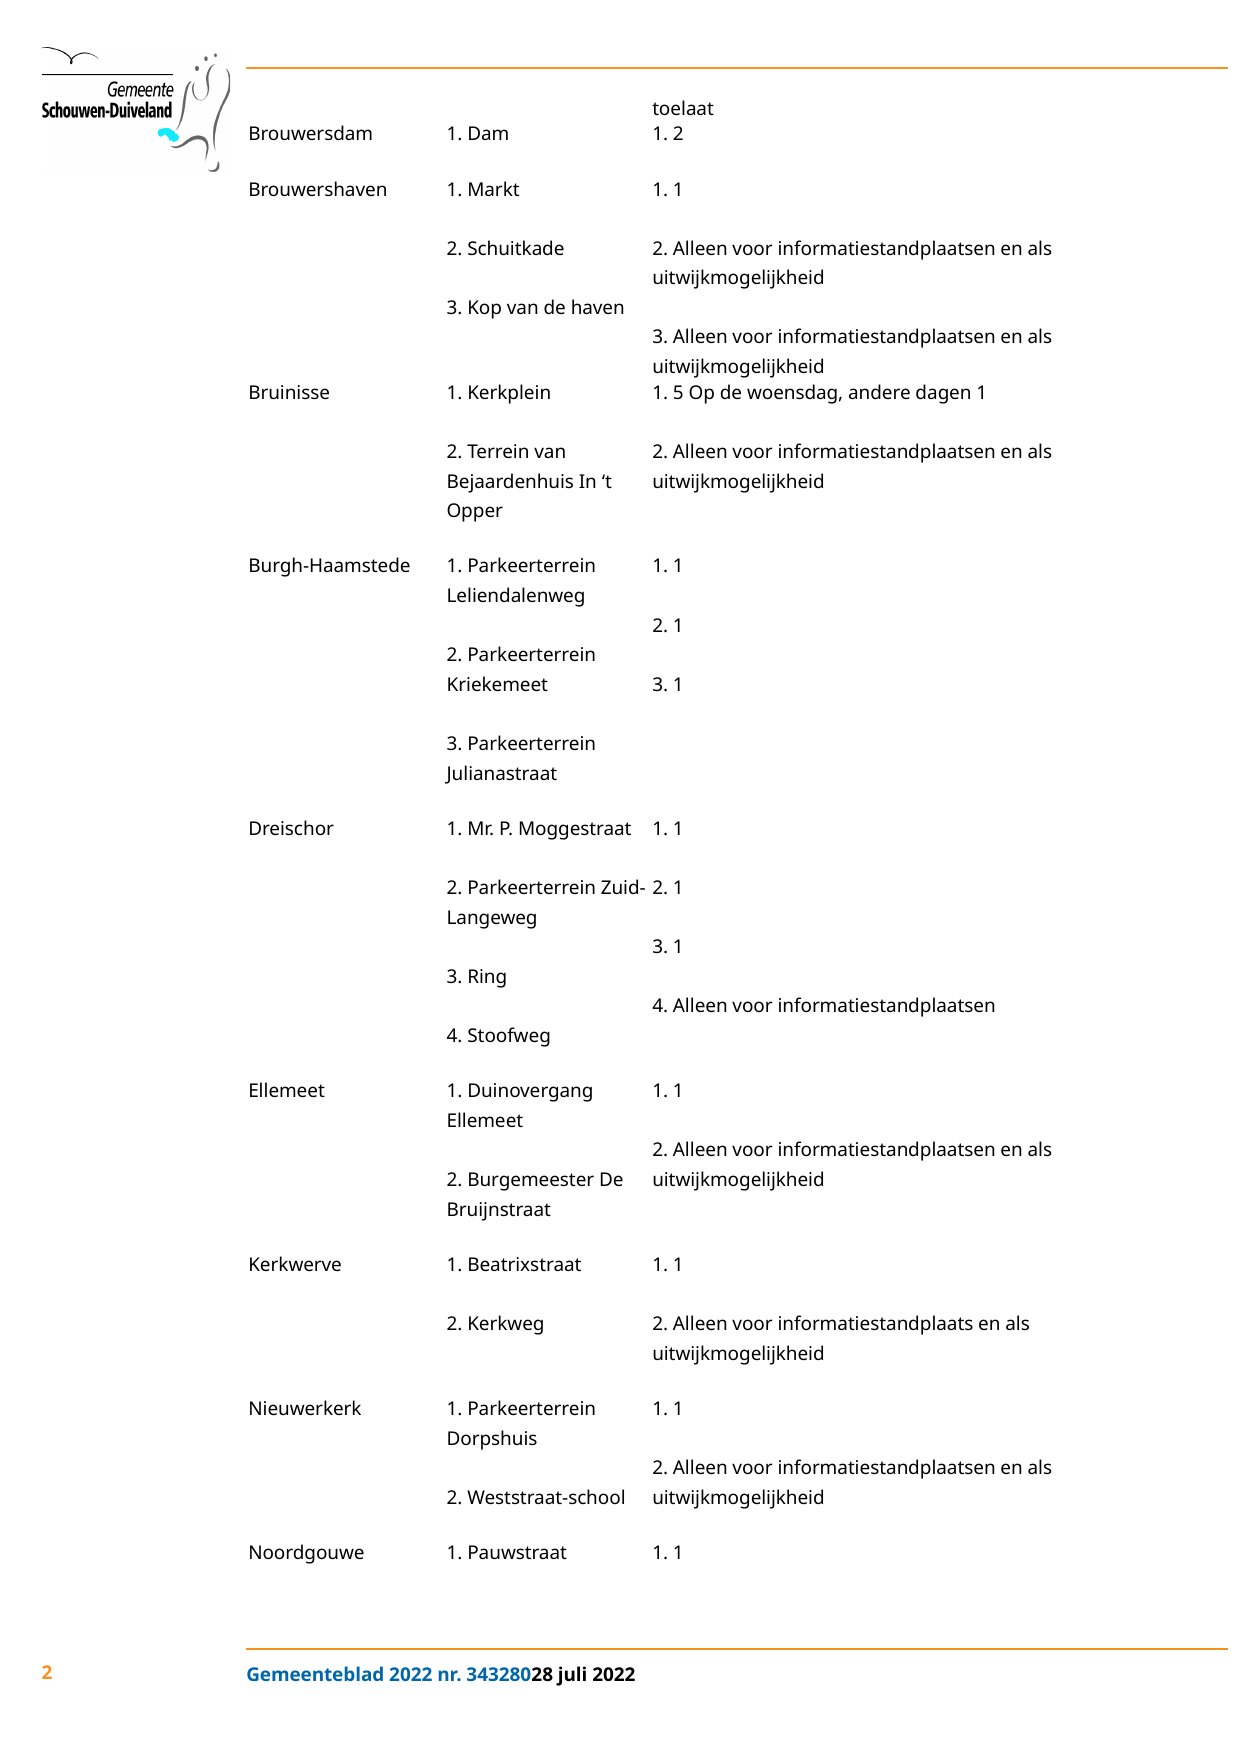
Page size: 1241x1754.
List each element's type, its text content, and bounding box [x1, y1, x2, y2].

table_cell 1. Beatrixstraat 2. Kerkweg [446, 1251, 652, 1395]
table_cell Kerkwerve [248, 1251, 446, 1395]
table_cell Noordgouwe [248, 1539, 446, 1594]
table_cell 1. 5 Op de woensdag, andere dagen 1 2. Alleen voor informatiestandplaatsen en als uitwijkmogelijkheid [652, 379, 1152, 553]
table_cell toelaat [652, 95, 1152, 121]
table_cell 1. 1 2. 1 3. 1 [652, 553, 1152, 815]
table_cell [446, 95, 652, 121]
table_cell Dreischor [248, 815, 446, 1077]
table_cell Burgh-Haamstede [248, 553, 446, 815]
table_cell 1. 1 2. Alleen voor informatiestandplaatsen en als uitwijkmogelijkheid [652, 1395, 1152, 1539]
table_cell 1. Parkeerterrein Dorpshuis 2. Weststraat-school [446, 1395, 652, 1539]
table_cell 1. 1 2. 1 3. 1 4. Alleen voor informatiestandplaatsen [652, 815, 1152, 1077]
table_cell 1. 1 2. Alleen voor informatiestandplaats en als uitwijkmogelijkheid [652, 1251, 1152, 1395]
table_cell 1. 1 2. Alleen voor informatiestandplaatsen en als uitwijkmogelijkheid [652, 1078, 1152, 1251]
table_cell Brouwersdam [248, 121, 446, 176]
table_cell 1. 1 2. Alleen voor informatiestandplaatsen en als uitwijkmogelijkheid 3. Alleen voor informatiestandplaatsen en als uitwijkmogelijkheid [652, 176, 1152, 379]
table_cell 1. Parkeerterrein Leliendalenweg 2. Parkeerterrein Kriekemeet 3. Parkeerterrein Julianastraat [446, 553, 652, 815]
table_cell [248, 95, 446, 121]
table_cell Ellemeet [248, 1078, 446, 1251]
table_cell Nieuwerkerk [248, 1395, 446, 1539]
table_cell 1. 2 [652, 121, 1152, 176]
table_cell 1. Mr. P. Moggestraat 2. Parkeerterrein Zuid-Langeweg 3. Ring 4. Stoofweg [446, 815, 652, 1077]
table_cell 1. Duinovergang Ellemeet 2. Burgemeester De Bruijnstraat [446, 1078, 652, 1251]
table_cell 1. Dam [446, 121, 652, 176]
table_cell 1. Markt 2. Schuitkade 3. Kop van de haven [446, 176, 652, 379]
table_cell Brouwershaven [248, 176, 446, 379]
table_cell 1. 1 [652, 1539, 1152, 1594]
table_cell Bruinisse [248, 379, 446, 553]
table_cell 1. Kerkplein 2. Terrein van Bejaardenhuis In ‘t Opper [446, 379, 652, 553]
table_cell 1. Pauwstraat [446, 1539, 652, 1594]
picture [41, 47, 231, 172]
